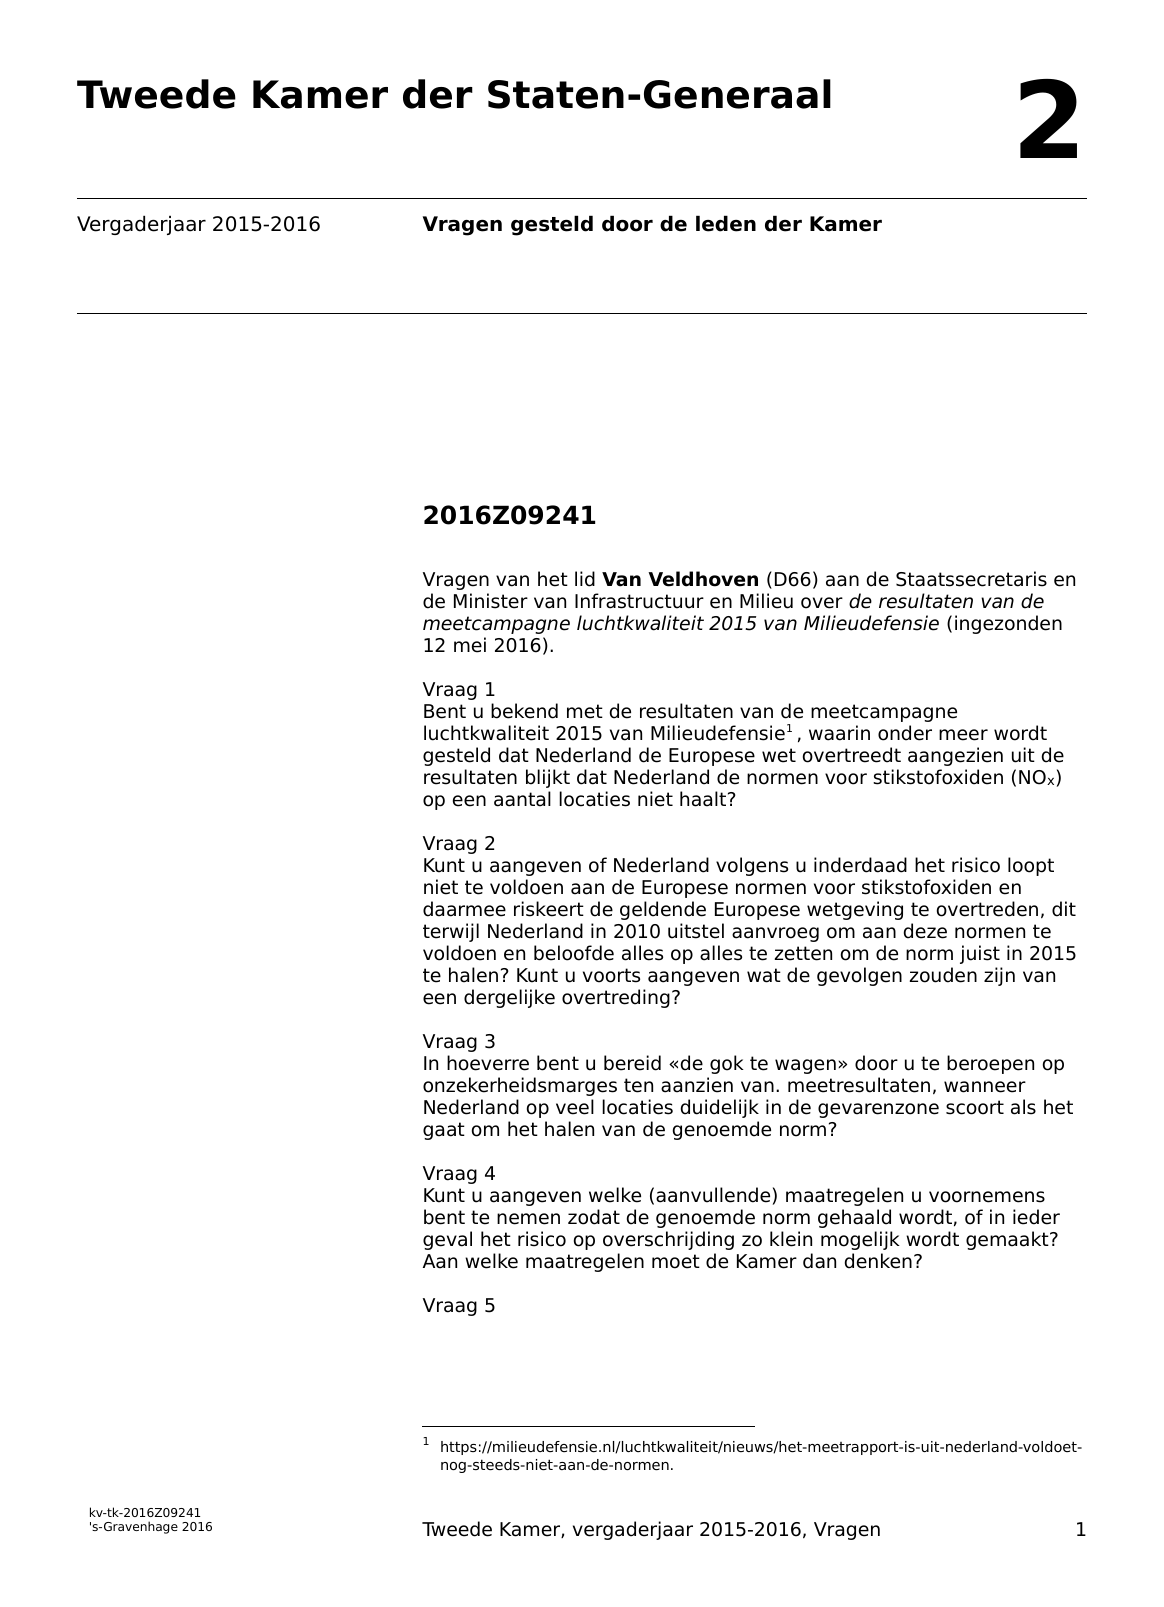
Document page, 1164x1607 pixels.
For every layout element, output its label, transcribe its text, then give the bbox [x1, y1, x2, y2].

text Vraag 2 [422, 833, 1087, 855]
table_cell Vragen gesteld door de leden der Kamer [422, 199, 1087, 313]
text Vraag 5 [422, 1295, 1087, 1317]
table_header 2 [886, 59, 1087, 198]
table_cell Vergaderjaar 2015-2016 [77, 199, 422, 313]
text kv-tk-2016Z09241 [88, 1506, 323, 1520]
text Kunt u aangeven of Nederland volgens u inderdaad het risico loopt niet te voldoen aan de Europese normen voor stikstofoxiden en daarmee riskeert de geldende Europese wetgeving te overtreden, dit terwijl Nederland in 2010 uitstel aanvroeg om aan deze normen te voldoen en beloofde alles op alles te zetten om de norm juist in 2015 te halen? Kunt u voorts aangeven wat de gevolgen zouden zijn van een dergelijke overtreding? [422, 855, 1087, 1009]
text In hoeverre bent u bereid «de gok te wagen» door u te beroepen op onzekerheidsmarges ten aanzien van. meetresultaten, wanneer Nederland op veel locaties duidelijk in de gevarenzone scoort als het gaat om het halen van de genoemde norm? [422, 1053, 1087, 1141]
text Bent u bekend met de resultaten van de meetcampagne luchtkwaliteit 2015 van Milieudefensie, waarin onder meer wordt gesteld dat Nederland de Europese wet overtreedt aangezien uit de resultaten blijkt dat Nederland de normen voor stikstofoxiden (NOx) op een aantal locaties niet haalt? [422, 701, 1087, 811]
table_header Tweede Kamer der Staten-Generaal [77, 59, 886, 198]
text https://milieudefensie.nl/luchtkwaliteit/nieuws/het-meetrapport-is-uit-nederland-voldoet-nog-steeds-niet-aan-de-normen. [422, 1435, 1087, 1474]
text 's-Gravenhage 2016 [88, 1520, 323, 1534]
text Kunt u aangeven welke (aanvullende) maatregelen u voornemens bent te nemen zodat de genoemde norm gehaald wordt, of in ieder geval het risico op overschrijding zo klein mogelijk wordt gemaakt? Aan welke maatregelen moet de Kamer dan denken? [422, 1185, 1087, 1273]
text Vragen van het lid Van Veldhoven (D66) aan de Staatssecretaris en de Minister van Infrastructuur en Milieu over de resultaten van de meetcampagne luchtkwaliteit 2015 van Milieudefensie (ingezonden 12 mei 2016). [422, 569, 1087, 657]
text 2016Z09241 [422, 501, 1087, 531]
text Vraag 4 [422, 1163, 1087, 1185]
text Vraag 3 [422, 1031, 1087, 1053]
text Vraag 1 [422, 679, 1087, 701]
